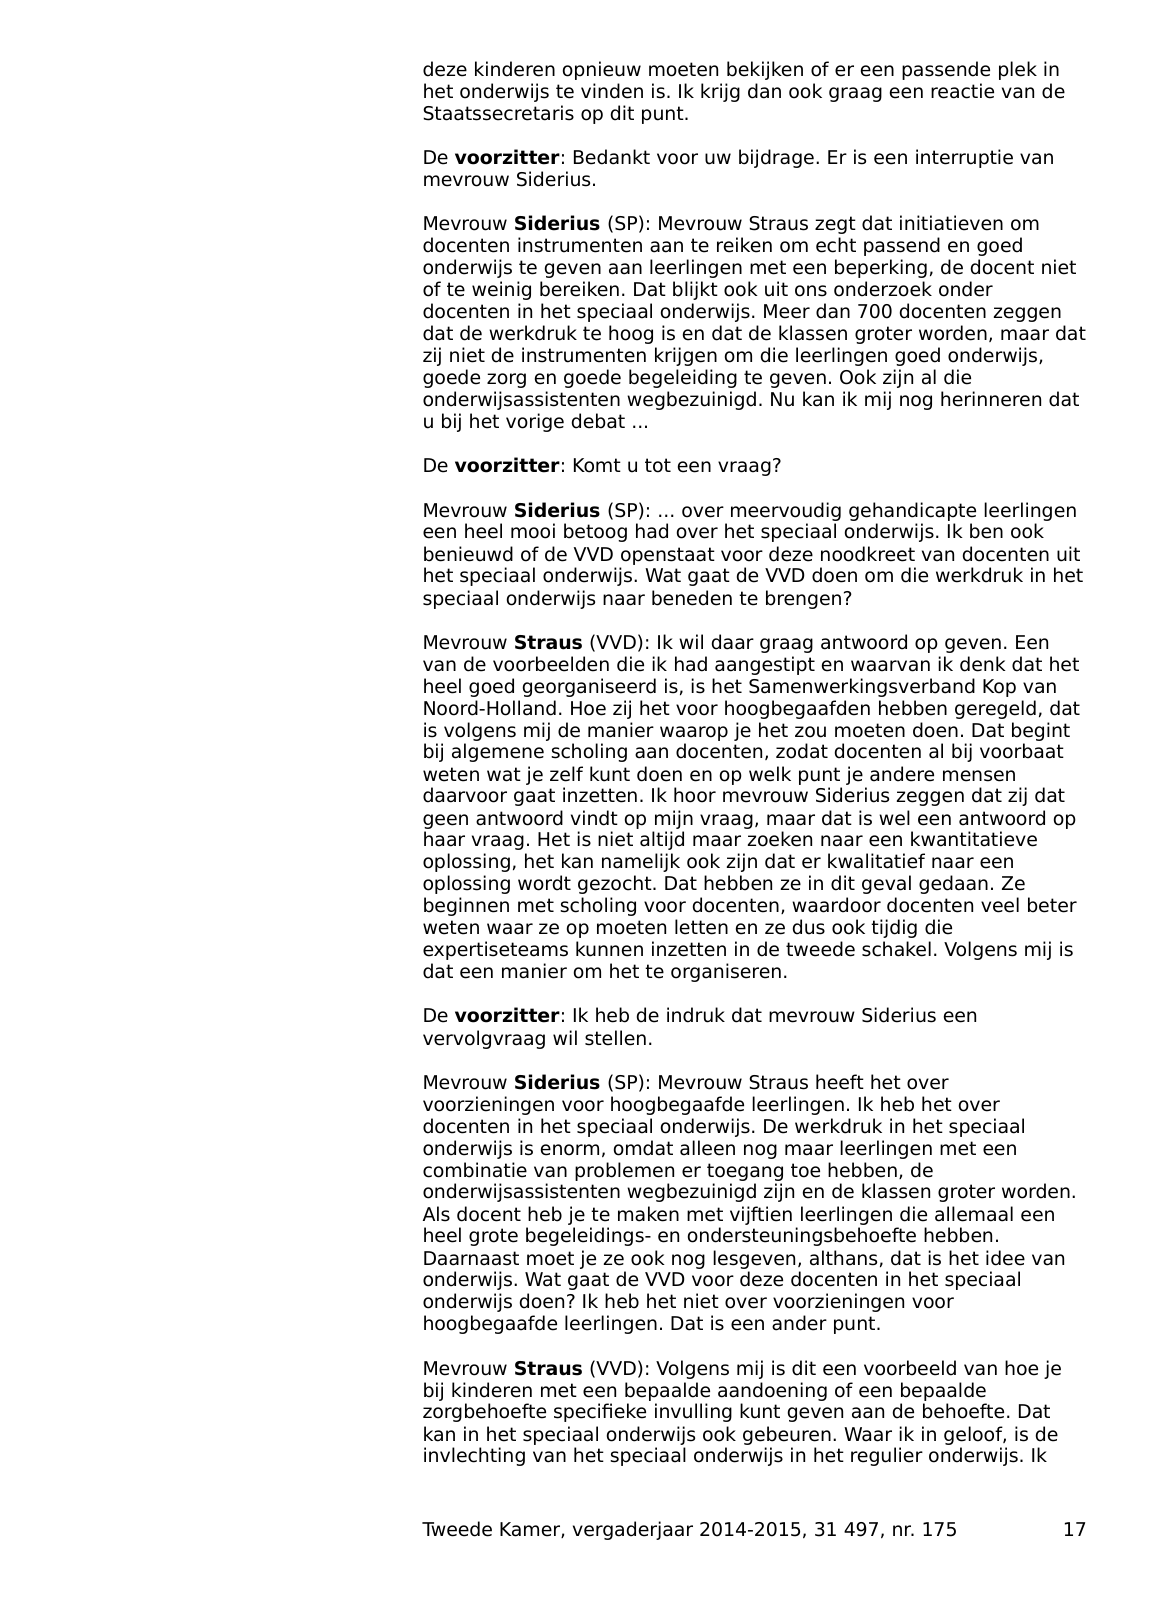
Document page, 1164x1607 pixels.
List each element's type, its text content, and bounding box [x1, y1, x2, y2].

text Mevrouw Siderius (SP): Mevrouw Straus zegt dat initiatieven om docenten instrumenten aan te reiken om echt passend en goed onderwijs te geven aan leerlingen met een beperking, de docent niet of te weinig bereiken. Dat blijkt ook uit ons onderzoek onder docenten in het speciaal onderwijs. Meer dan 700 docenten zeggen dat de werkdruk te hoog is en dat de klassen groter worden, maar dat zij niet de instrumenten krijgen om die leerlingen goed onderwijs, goede zorg en goede begeleiding te geven. Ook zijn al die onderwijsassistenten wegbezuinigd. Nu kan ik mij nog herinneren dat u bij het vorige debat ... [422, 213, 1087, 433]
text Mevrouw Siderius (SP): Mevrouw Straus heeft het over voorzieningen voor hoogbegaafde leerlingen. Ik heb het over docenten in het speciaal onderwijs. De werkdruk in het speciaal onderwijs is enorm, omdat alleen nog maar leerlingen met een combinatie van problemen er toegang toe hebben, de onderwijsassistenten wegbezuinigd zijn en de klassen groter worden. Als docent heb je te maken met vijftien leerlingen die allemaal een heel grote begeleidings- en ondersteuningsbehoefte hebben. Daarnaast moet je ze ook nog lesgeven, althans, dat is het idee van onderwijs. Wat gaat de VVD voor deze docenten in het speciaal onderwijs doen? Ik heb het niet over voorzieningen voor hoogbegaafde leerlingen. Dat is een ander punt. [422, 1072, 1087, 1335]
text Mevrouw Straus (VVD): Volgens mij is dit een voorbeeld van hoe je bij kinderen met een bepaalde aandoening of een bepaalde zorgbehoefte specifieke invulling kunt geven aan de behoefte. Dat kan in het speciaal onderwijs ook gebeuren. Waar ik in geloof, is de invlechting van het speciaal onderwijs in het regulier onderwijs. Ik [422, 1357, 1087, 1467]
text Mevrouw Straus (VVD): Ik wil daar graag antwoord op geven. Een van de voorbeelden die ik had aangestipt en waarvan ik denk dat het heel goed georganiseerd is, is het Samenwerkingsverband Kop van Noord-Holland. Hoe zij het voor hoogbegaafden hebben geregeld, dat is volgens mij de manier waarop je het zou moeten doen. Dat begint bij algemene scholing aan docenten, zodat docenten al bij voorbaat weten wat je zelf kunt doen en op welk punt je andere mensen daarvoor gaat inzetten. Ik hoor mevrouw Siderius zeggen dat zij dat geen antwoord vindt op mijn vraag, maar dat is wel een antwoord op haar vraag. Het is niet altijd maar zoeken naar een kwantitatieve oplossing, het kan namelijk ook zijn dat er kwalitatief naar een oplossing wordt gezocht. Dat hebben ze in dit geval gedaan. Ze beginnen met scholing voor docenten, waardoor docenten veel beter weten waar ze op moeten letten en ze dus ook tijdig die expertiseteams kunnen inzetten in de tweede schakel. Volgens mij is dat een manier om het te organiseren. [422, 632, 1087, 983]
text deze kinderen opnieuw moeten bekijken of er een passende plek in het onderwijs te vinden is. Ik krijg dan ook graag een reactie van de Staatssecretaris op dit punt. [422, 59, 1087, 125]
text De voorzitter: Komt u tot een vraag? [422, 455, 1087, 477]
text Mevrouw Siderius (SP): ... over meervoudig gehandicapte leerlingen een heel mooi betoog had over het speciaal onderwijs. Ik ben ook benieuwd of de VVD openstaat voor deze noodkreet van docenten uit het speciaal onderwijs. Wat gaat de VVD doen om die werkdruk in het speciaal onderwijs naar beneden te brengen? [422, 499, 1087, 609]
text De voorzitter: Ik heb de indruk dat mevrouw Siderius een vervolgvraag wil stellen. [422, 1005, 1087, 1049]
text De voorzitter: Bedankt voor uw bijdrage. Er is een interruptie van mevrouw Siderius. [422, 147, 1087, 191]
